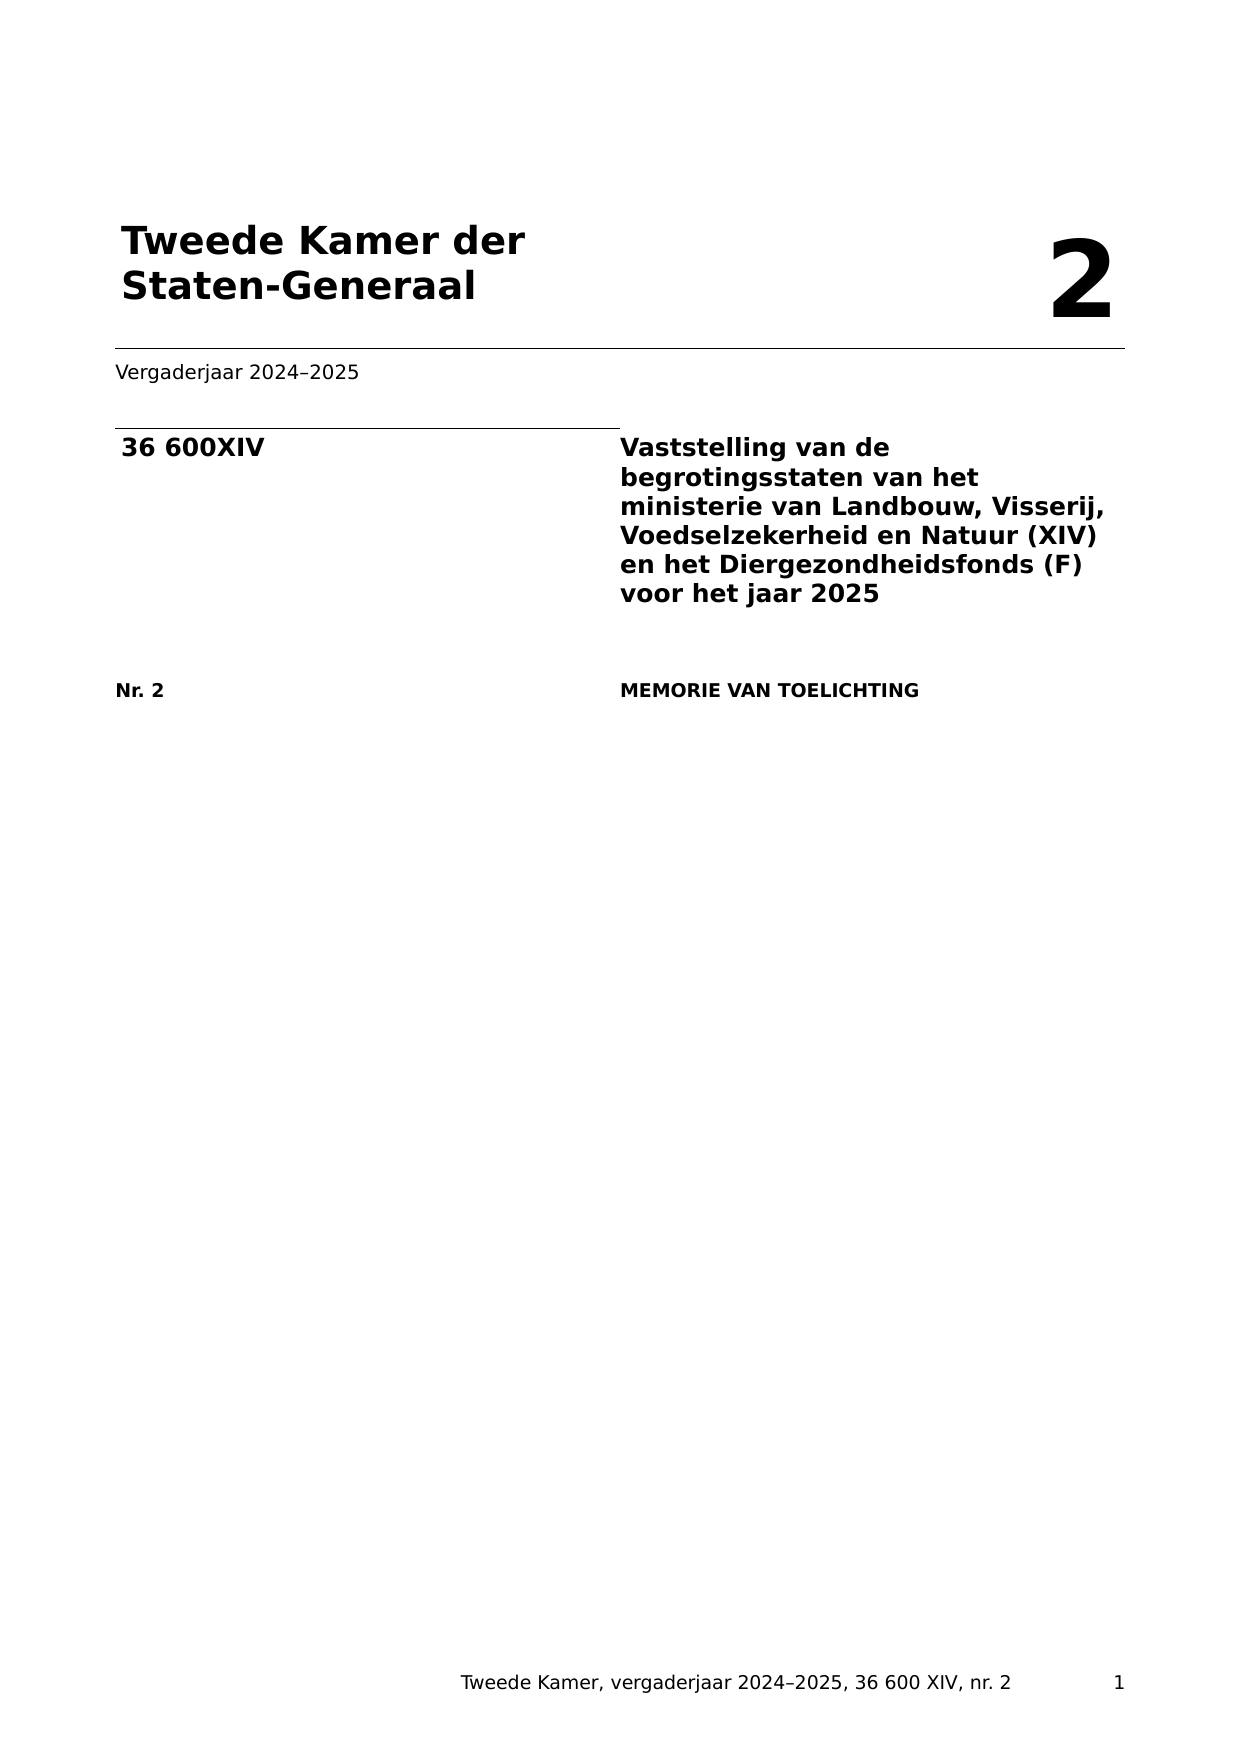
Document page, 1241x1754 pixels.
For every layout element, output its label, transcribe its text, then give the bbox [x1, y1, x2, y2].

table_header Tweede Kamer der Staten-Generaal [115, 213, 620, 348]
table_header Memorie van toelichting [620, 680, 1125, 724]
table_cell Vergaderjaar 2024–2025 [115, 349, 1125, 384]
table_header Nr. 2 [115, 680, 620, 724]
table_header 2 [620, 213, 1125, 348]
table_header 36 600XIV [115, 429, 620, 614]
table_header Vaststelling van de begrotingsstaten van het ministerie van Landbouw, Visserij, Voedselzekerheid en Natuur (XIV) en het Diergezondheidsfonds (F) voor het jaar 2025 [620, 428, 1125, 614]
